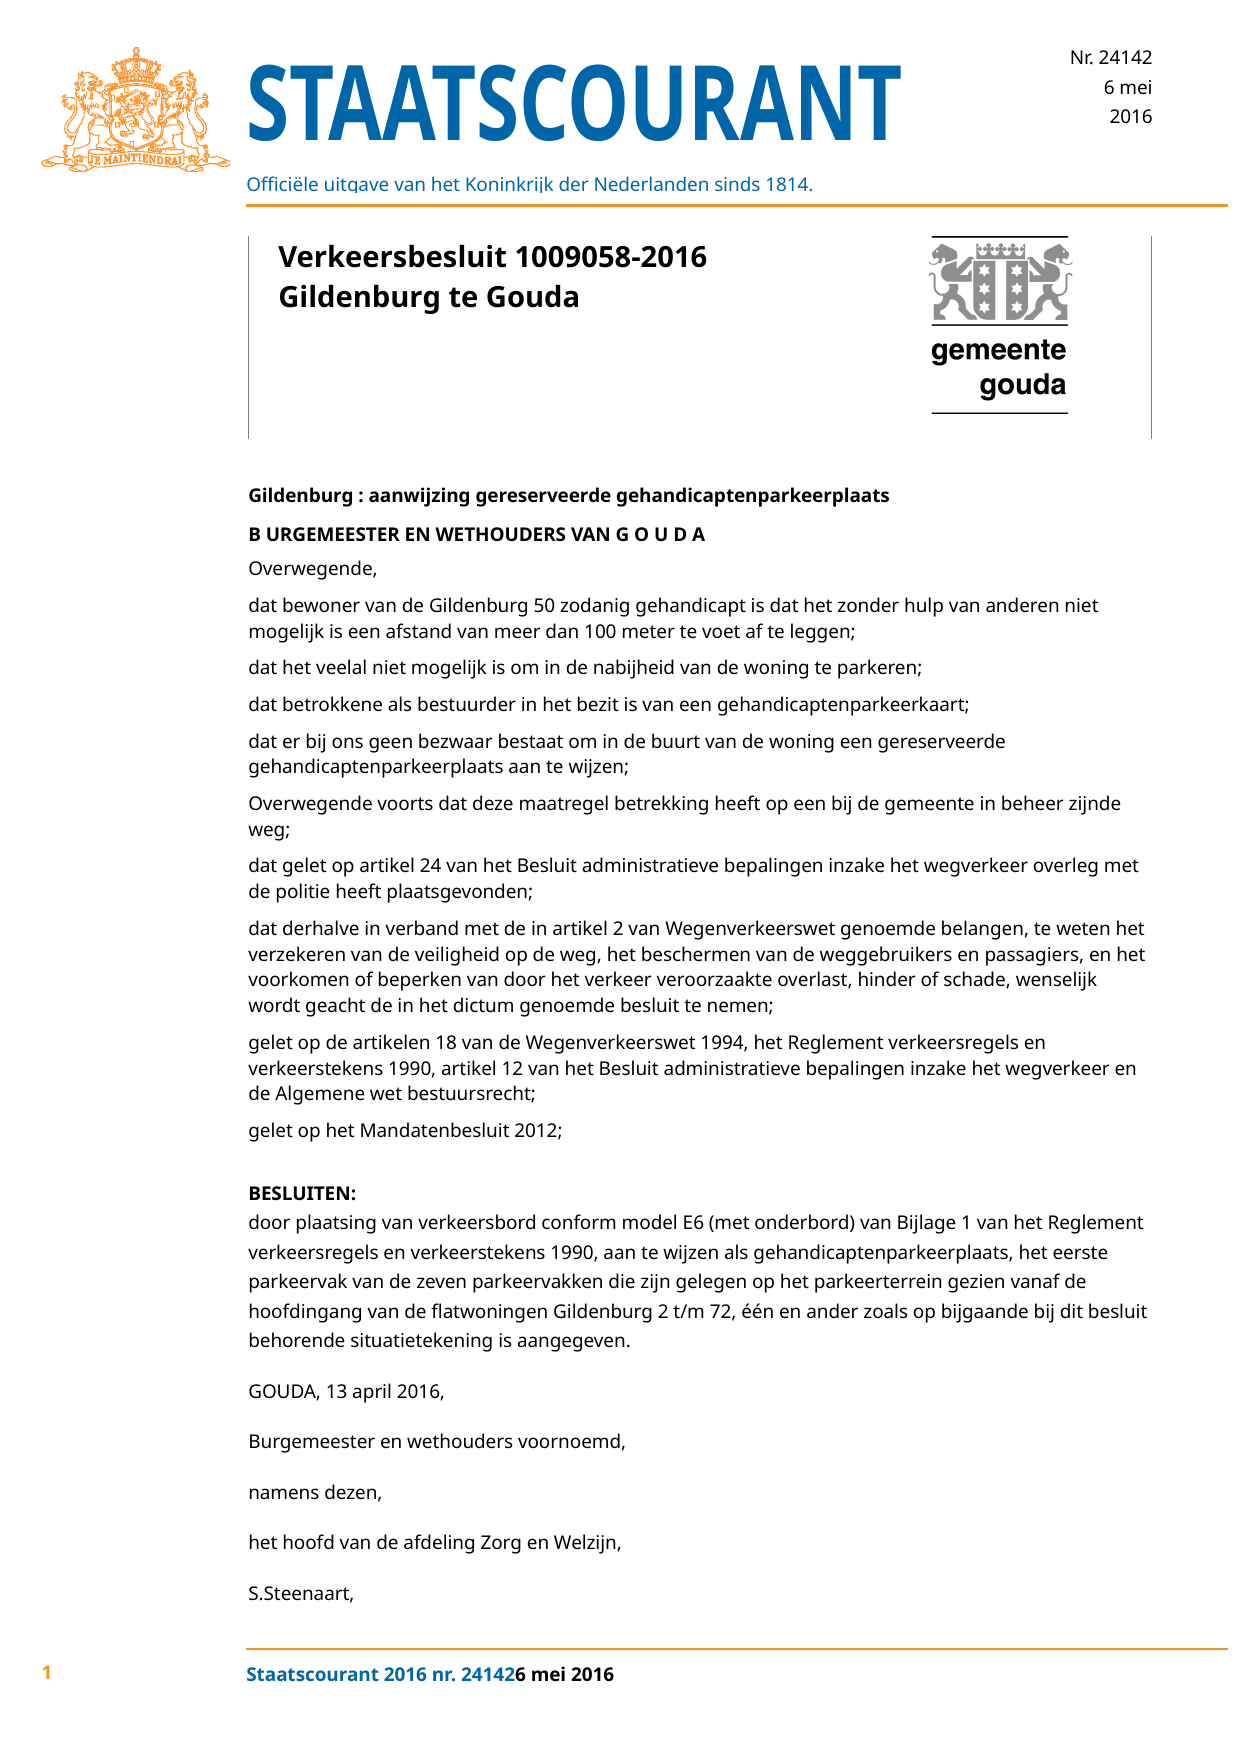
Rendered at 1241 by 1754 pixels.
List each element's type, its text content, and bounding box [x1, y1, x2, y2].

picture [928, 236, 1073, 414]
text gelet op de artikelen 18 van de Wegenverkeerswet 1994, het Reglement verkeersregels en verkeerstekens 1990, artikel 12 van het Besluit administratieve bepalingen inzake het wegverkeer en de Algemene wet bestuursrecht; [248, 1029, 1152, 1106]
text dat derhalve in verband met de in artikel 2 van Wegenverkeerswet genoemde belangen, te weten het verzekeren van de veiligheid op de weg, het beschermen van de weggebruikers en passagiers, en het voorkomen of beperken van door het verkeer veroorzaakte overlast, hinder of schade, wenselijk wordt geacht de in het dictum genoemde besluit te nemen; [248, 915, 1152, 1018]
text GOUDA, 13 april 2016, [248, 1378, 1152, 1404]
text Overwegende voorts dat deze maatregel betrekking heeft op een bij de gemeente in beheer zijnde weg; [248, 790, 1152, 842]
text Overwegende, [248, 556, 1152, 581]
text namens dezen, [248, 1479, 1152, 1505]
text gelet op het Mandatenbesluit 2012; [248, 1117, 1152, 1143]
text BESLUITEN: [248, 1180, 1152, 1206]
text dat bewoner van de Gildenburg 50 zodanig gehandicapt is dat het zonder hulp van anderen niet mogelijk is een afstand van meer dan 100 meter te voet af te leggen; [248, 592, 1152, 644]
text dat gelet op artikel 24 van het Besluit administratieve bepalingen inzake het wegverkeer overleg met de politie heeft plaatsgevonden; [248, 853, 1152, 904]
text S.Steenaart, [248, 1580, 1152, 1606]
table_header [850, 236, 928, 413]
text B URGEMEESTER EN WETHOUDERS VAN G O U D A [248, 521, 1152, 547]
text dat betrokkene als bestuurder in het bezit is van een gehandicaptenparkeerkaart; [248, 691, 1152, 717]
table_header [1073, 236, 1151, 413]
text het hoofd van de afdeling Zorg en Welzijn, [248, 1529, 1152, 1555]
text Burgemeester en wethouders voornoemd, [248, 1428, 1152, 1454]
text dat het veelal niet mogelijk is om in de nabijheid van de woning te parkeren; [248, 654, 1152, 680]
text door plaatsing van verkeersbord conform model E6 (met onderbord) van Bijlage 1 van het Reglement verkeersregels en verkeerstekens 1990, aan te wijzen als gehandicaptenparkeerplaats, het eerste parkeervak van de zeven parkeervakken die zijn gelegen op het parkeerterrein gezien vanaf de hoofdingang van de flatwoningen Gildenburg 2 t/m 72, één en ander zoals op bijgaande bij dit besluit behorende situatietekening is aangegeven. [248, 1209, 1152, 1353]
table_header Verkeersbesluit 1009058-2016 Gildenburg te Gouda [249, 236, 850, 439]
picture [41, 47, 231, 172]
table_header [850, 414, 1151, 439]
text Gildenburg : aanwijzing gereserveerde gehandicaptenparkeerplaats [248, 482, 1152, 508]
text dat er bij ons geen bezwaar bestaat om in de buurt van de woning een gereserveerde gehandicaptenparkeerplaats aan te wijzen; [248, 728, 1152, 779]
